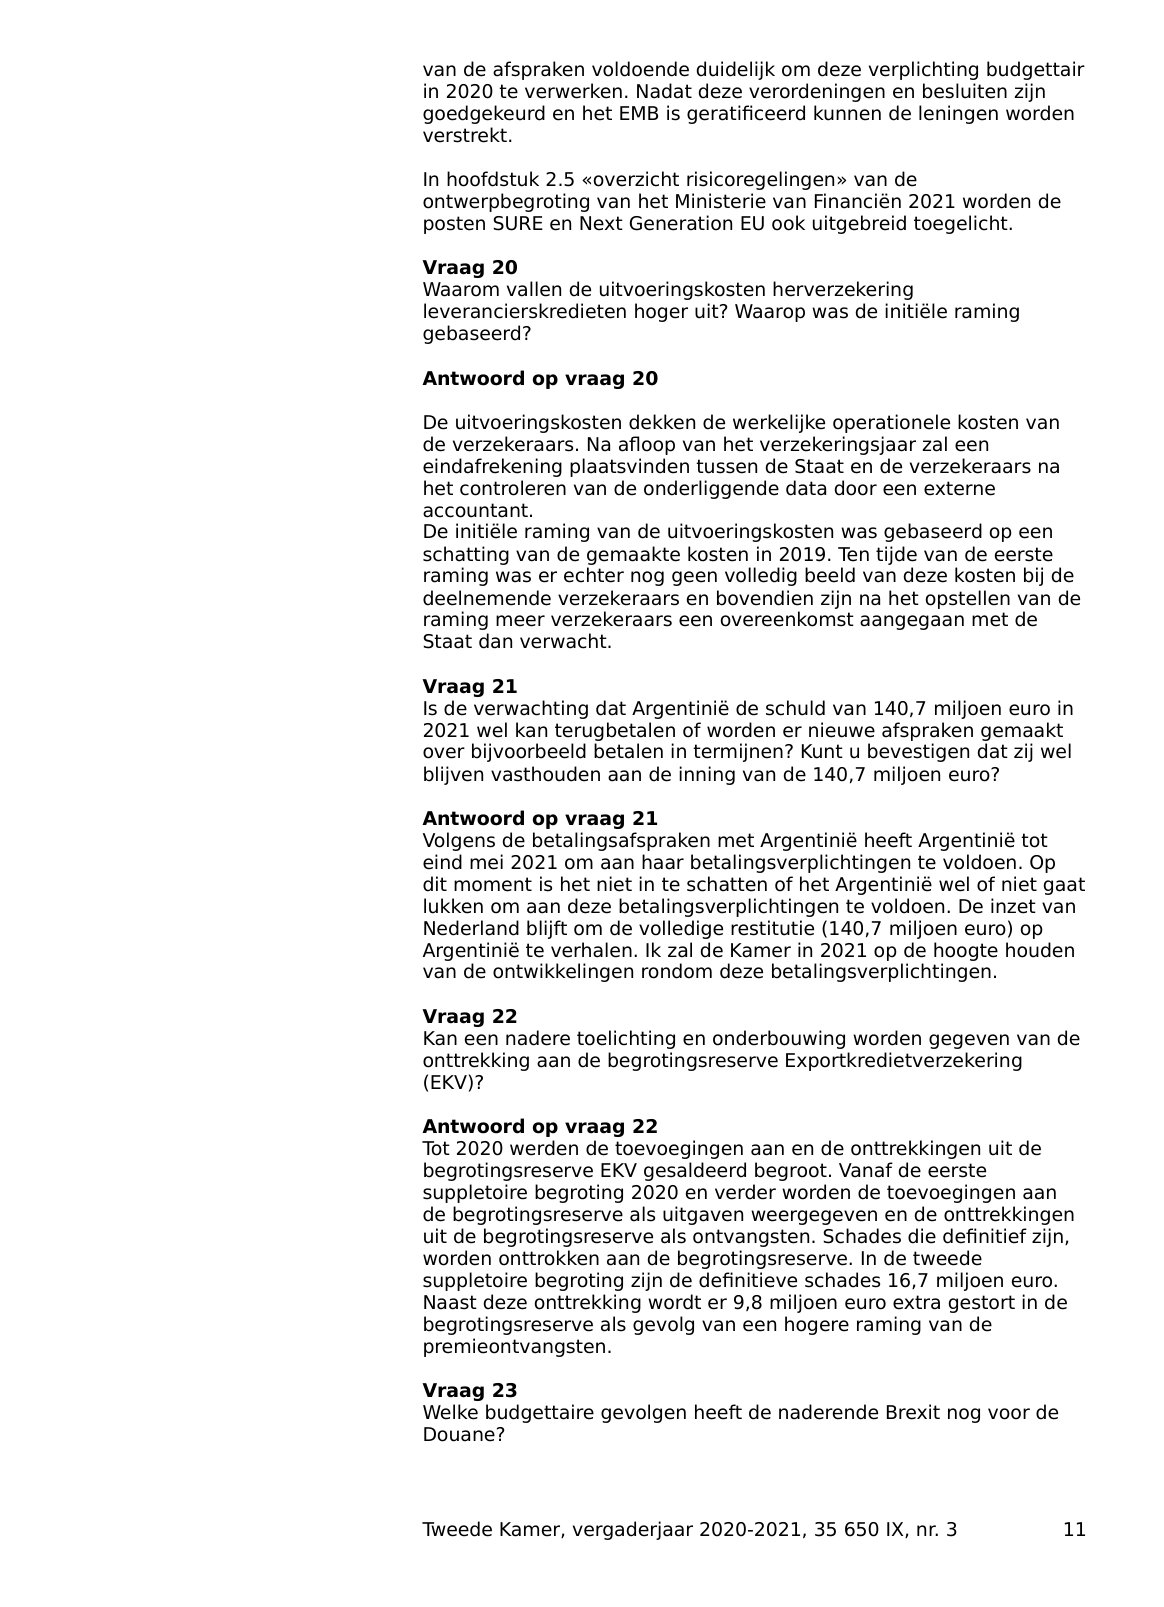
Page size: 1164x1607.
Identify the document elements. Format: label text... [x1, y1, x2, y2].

subtitle Vraag 23 [422, 1380, 1087, 1402]
subtitle Vraag 22 [422, 1006, 1087, 1028]
subtitle Antwoord op vraag 20 [422, 367, 1087, 389]
text Is de verwachting dat Argentinië de schuld van 140,7 miljoen euro in 2021 wel kan terugbetalen of worden er nieuwe afspraken gemaakt over bijvoorbeeld betalen in termijnen? Kunt u bevestigen dat zij wel blijven vasthouden aan de inning van de 140,7 miljoen euro? [422, 697, 1087, 785]
text De uitvoeringskosten dekken de werkelijke operationele kosten van de verzekeraars. Na afloop van het verzekeringsjaar zal een eindafrekening plaatsvinden tussen de Staat en de verzekeraars na het controleren van de onderliggende data door een externe accountant. [422, 412, 1087, 521]
text In hoofdstuk 2.5 «overzicht risicoregelingen» van de ontwerpbegroting van het Ministerie van Financiën 2021 worden de posten SURE en Next Generation EU ook uitgebreid toegelicht. [422, 169, 1087, 235]
subtitle Antwoord op vraag 22 [422, 1116, 1087, 1138]
subtitle Vraag 20 [422, 257, 1087, 279]
text Volgens de betalingsafspraken met Argentinië heeft Argentinië tot eind mei 2021 om aan haar betalingsverplichtingen te voldoen. Op dit moment is het niet in te schatten of het Argentinië wel of niet gaat lukken om aan deze betalingsverplichtingen te voldoen. De inzet van Nederland blijft om de volledige restitutie (140,7 miljoen euro) op Argentinië te verhalen. Ik zal de Kamer in 2021 op de hoogte houden van de ontwikkelingen rondom deze betalingsverplichtingen. [422, 829, 1087, 983]
text Tot 2020 werden de toevoegingen aan en de onttrekkingen uit de begrotingsreserve EKV gesaldeerd begroot. Vanaf de eerste suppletoire begroting 2020 en verder worden de toevoegingen aan de begrotingsreserve als uitgaven weergegeven en de onttrekkingen uit de begrotingsreserve als ontvangsten. Schades die definitief zijn, worden onttrokken aan de begrotingsreserve. In de tweede suppletoire begroting zijn de definitieve schades 16,7 miljoen euro. Naast deze onttrekking wordt er 9,8 miljoen euro extra gestort in de begrotingsreserve als gevolg van een hogere raming van de premieontvangsten. [422, 1138, 1087, 1357]
subtitle Vraag 21 [422, 676, 1087, 697]
text Welke budgettaire gevolgen heeft de naderende Brexit nog voor de Douane? [422, 1402, 1087, 1446]
text Kan een nadere toelichting en onderbouwing worden gegeven van de onttrekking aan de begrotingsreserve Exportkredietverzekering (EKV)? [422, 1028, 1087, 1093]
text De initiële raming van de uitvoeringskosten was gebaseerd op een schatting van de gemaakte kosten in 2019. Ten tijde van de eerste raming was er echter nog geen volledig beeld van deze kosten bij de deelnemende verzekeraars en bovendien zijn na het opstellen van de raming meer verzekeraars een overeenkomst aangegaan met de Staat dan verwacht. [422, 521, 1087, 653]
text van de afspraken voldoende duidelijk om deze verplichting budgettair in 2020 te verwerken. Nadat deze verordeningen en besluiten zijn goedgekeurd en het EMB is geratificeerd kunnen de leningen worden verstrekt. [422, 59, 1087, 147]
text Waarom vallen de uitvoeringskosten herverzekering leverancierskredieten hoger uit? Waarop was de initiële raming gebaseerd? [422, 279, 1087, 345]
subtitle Antwoord op vraag 21 [422, 808, 1087, 829]
